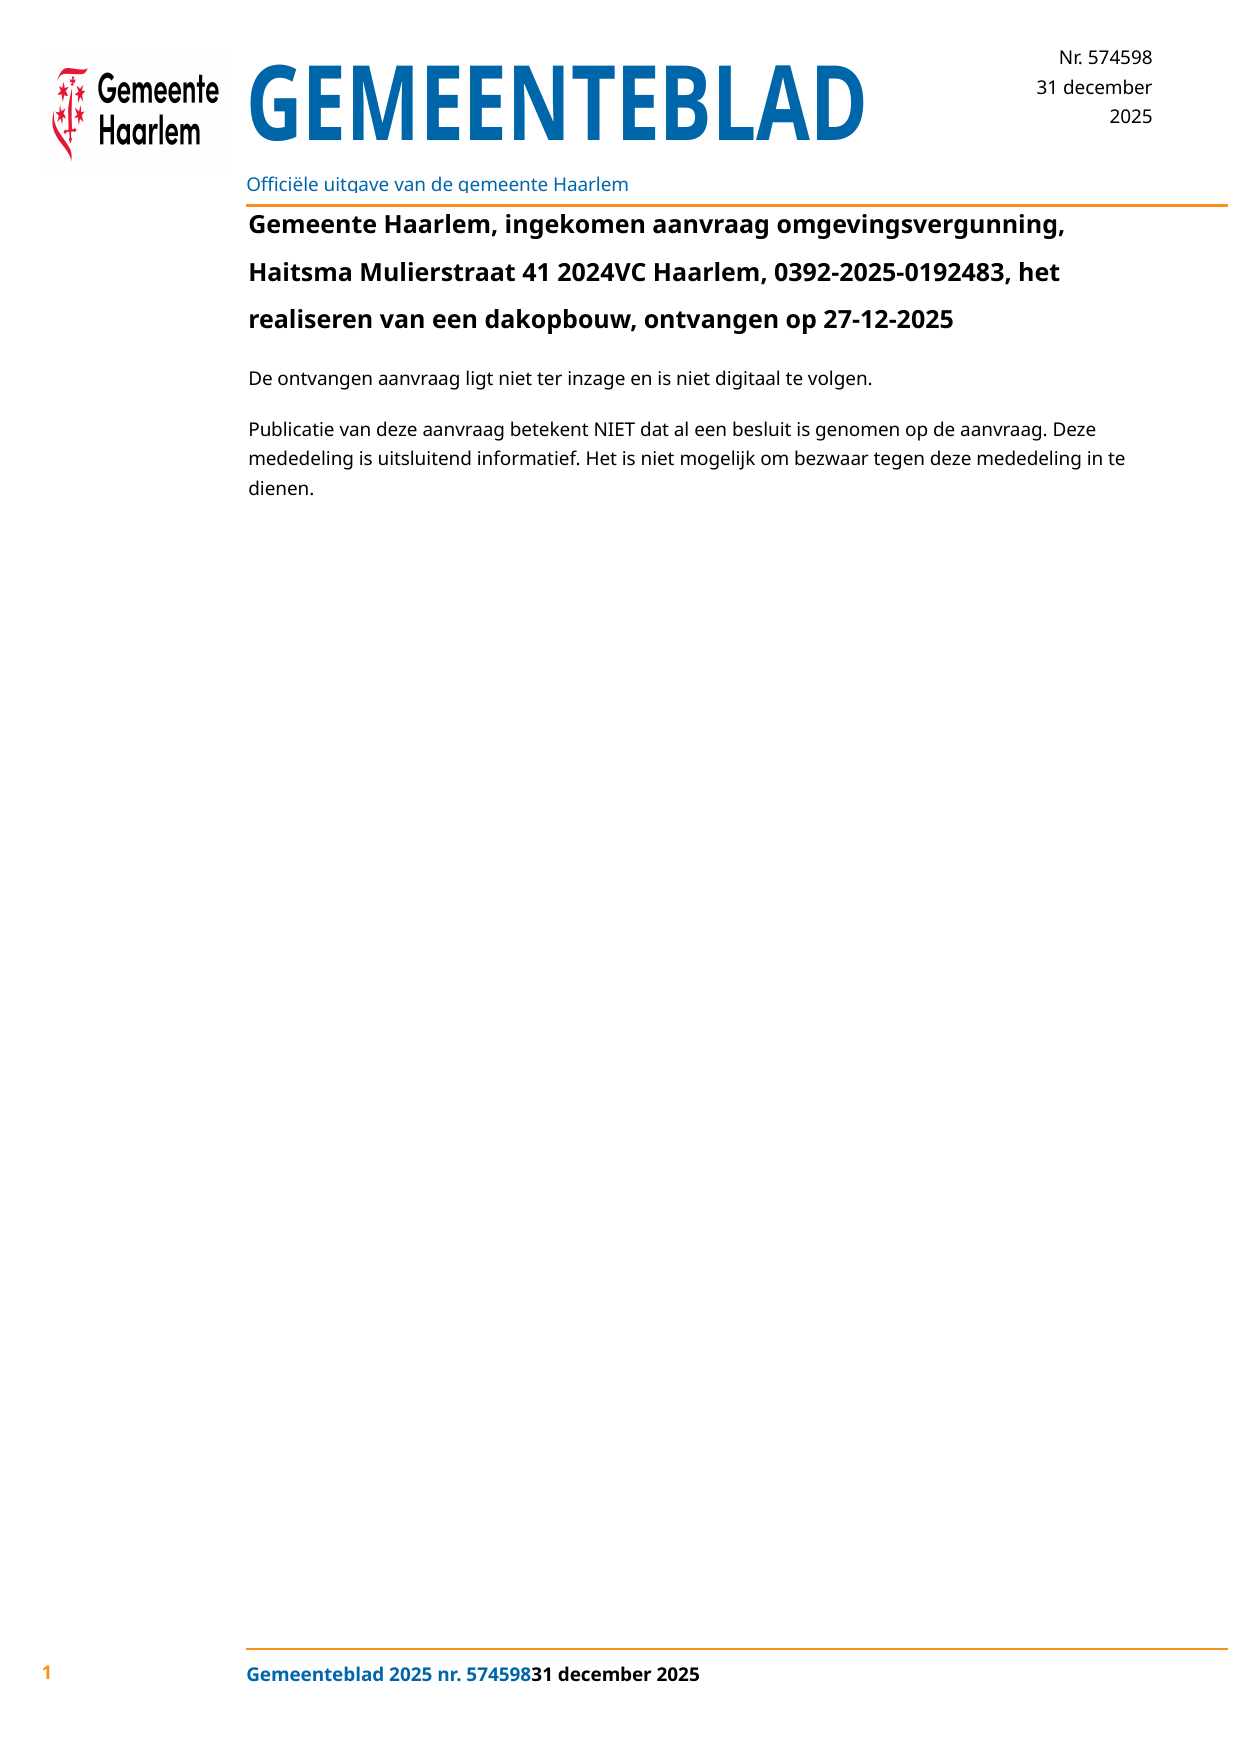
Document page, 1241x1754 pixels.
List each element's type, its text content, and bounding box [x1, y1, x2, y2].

text Gemeente Haarlem, ingekomen aanvraag omgevingsvergunning, Haitsma Mulierstraat 41 2024VC Haarlem, 0392-2025-0192483, het realiseren van een dakopbouw, ontvangen op 27-12-2025 [248, 207, 1152, 336]
picture [41, 47, 231, 172]
text De ontvangen aanvraag ligt niet ter inzage en is niet digitaal te volgen. [248, 366, 1152, 391]
text Publicatie van deze aanvraag betekent NIET dat al een besluit is genomen op de aanvraag. Deze mededeling is uitsluitend informatief. Het is niet mogelijk om bezwaar tegen deze mededeling in te dienen. [248, 416, 1152, 501]
